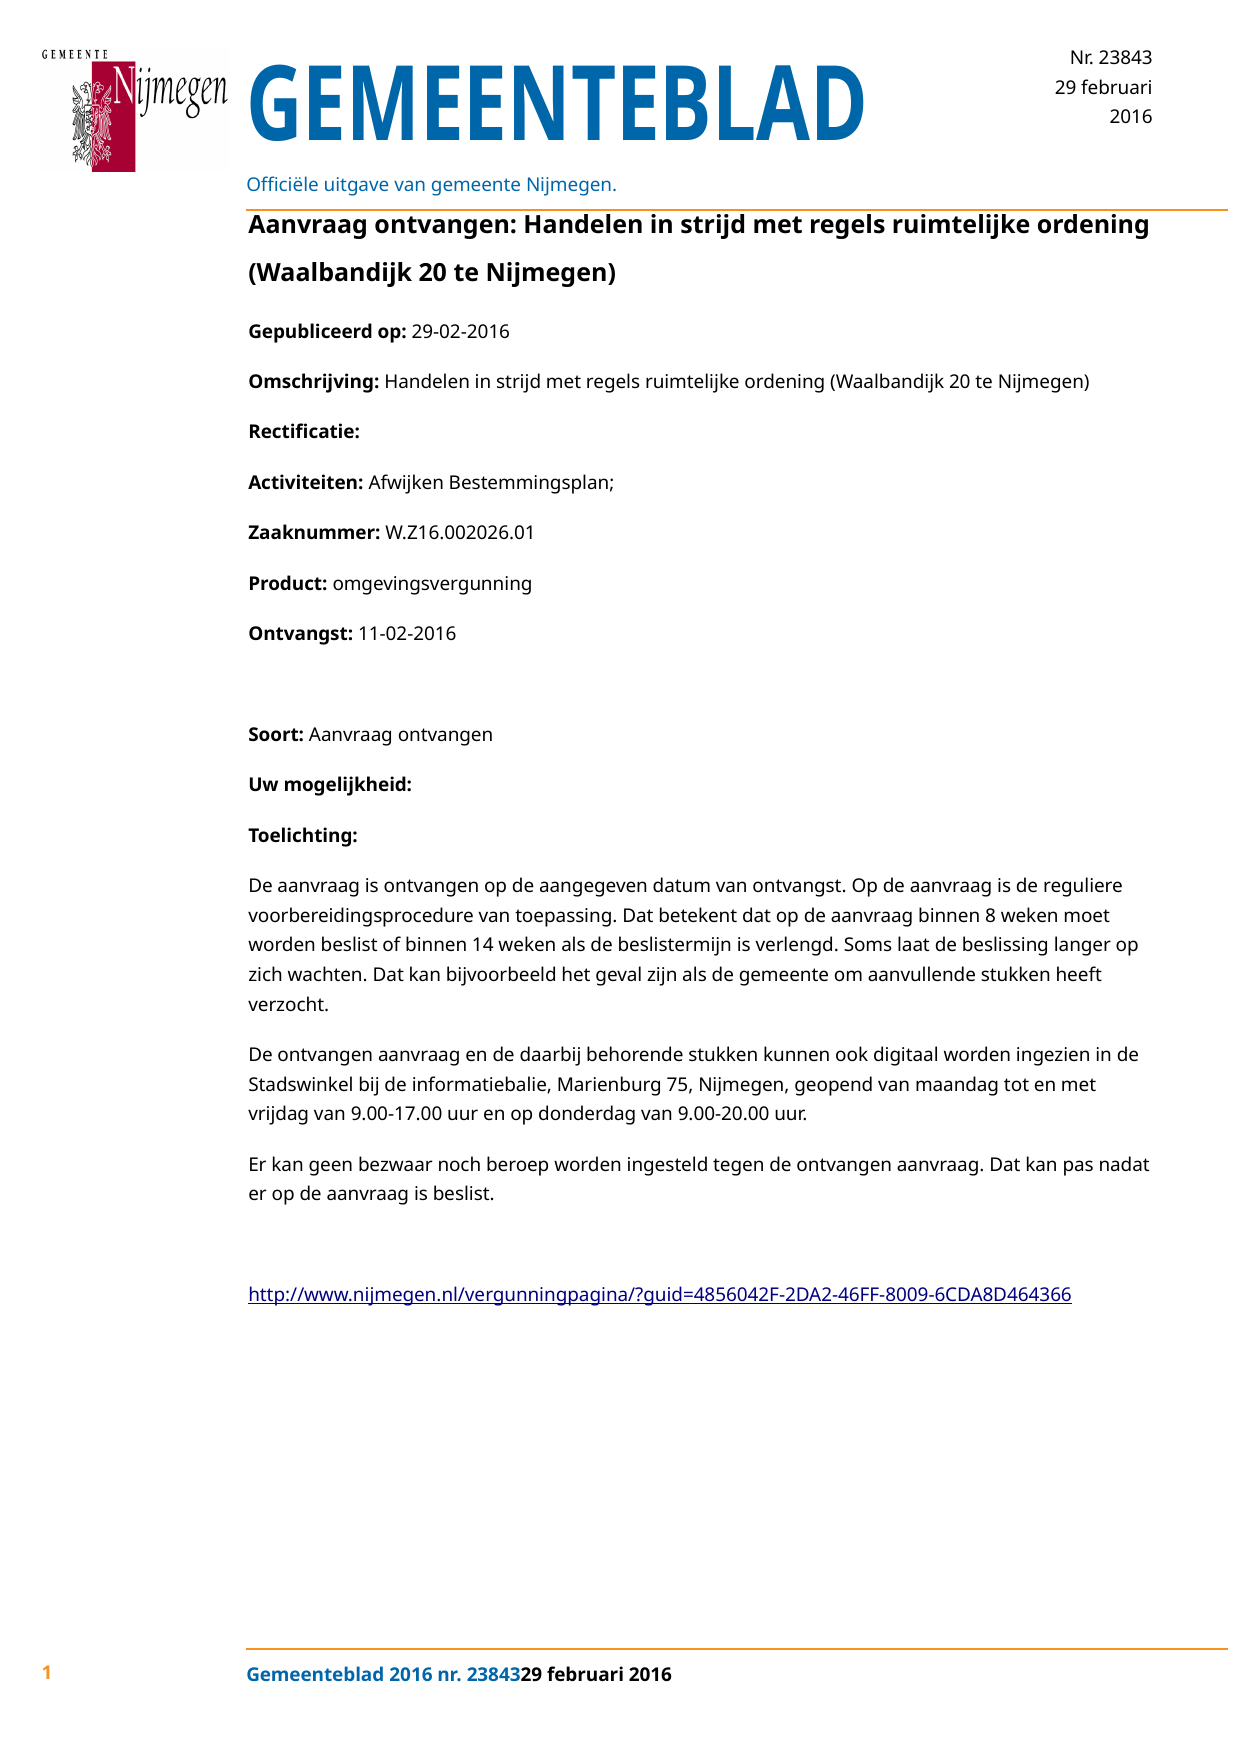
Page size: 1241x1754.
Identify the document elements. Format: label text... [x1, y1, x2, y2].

text Uw mogelijkheid: [248, 772, 1152, 797]
picture [41, 47, 231, 172]
text Toelichting: [248, 822, 1152, 848]
text Soort: Aanvraag ontvangen [248, 721, 1152, 747]
text Ontvangst: 11-02-2016 [248, 620, 1152, 646]
text Activiteiten: Afwijken Bestemmingsplan; [248, 469, 1152, 495]
text Gepubliceerd op: 29-02-2016 [248, 318, 1152, 344]
text Omschrijving: Handelen in strijd met regels ruimtelijke ordening (Waalbandijk 20 te Nijmegen) [248, 368, 1152, 394]
text Zaaknummer: W.Z16.002026.01 [248, 519, 1152, 545]
text De aanvraag is ontvangen op de aangegeven datum van ontvangst. Op de aanvraag is de reguliere voorbereidingsprocedure van toepassing. Dat betekent dat op de aanvraag binnen 8 weken moet worden beslist of binnen 14 weken als de beslistermijn is verlengd. Soms laat de beslissing langer op zich wachten. Dat kan bijvoorbeeld het geval zijn als de gemeente om aanvullende stukken heeft verzocht. [248, 872, 1152, 1017]
text Product: omgevingsvergunning [248, 570, 1152, 596]
text De ontvangen aanvraag en de daarbij behorende stukken kunnen ook digitaal worden ingezien in de Stadswinkel bij de informatiebalie, Marienburg 75, Nijmegen, geopend van maandag tot en met vrijdag van 9.00-17.00 uur en op donderdag van 9.00-20.00 uur. [248, 1041, 1152, 1126]
text Er kan geen bezwaar noch beroep worden ingesteld tegen de ontvangen aanvraag. Dat kan pas nadat er op de aanvraag is beslist. [248, 1151, 1152, 1206]
text http://www.nijmegen.nl/vergunningpagina/?guid=4856042F-2DA2-46FF-8009-6CDA8D464366 [248, 1281, 1152, 1307]
text Aanvraag ontvangen: Handelen in strijd met regels ruimtelijke ordening (Waalbandijk 20 te Nijmegen) [248, 211, 1152, 288]
text Rectificatie: [248, 419, 1152, 444]
